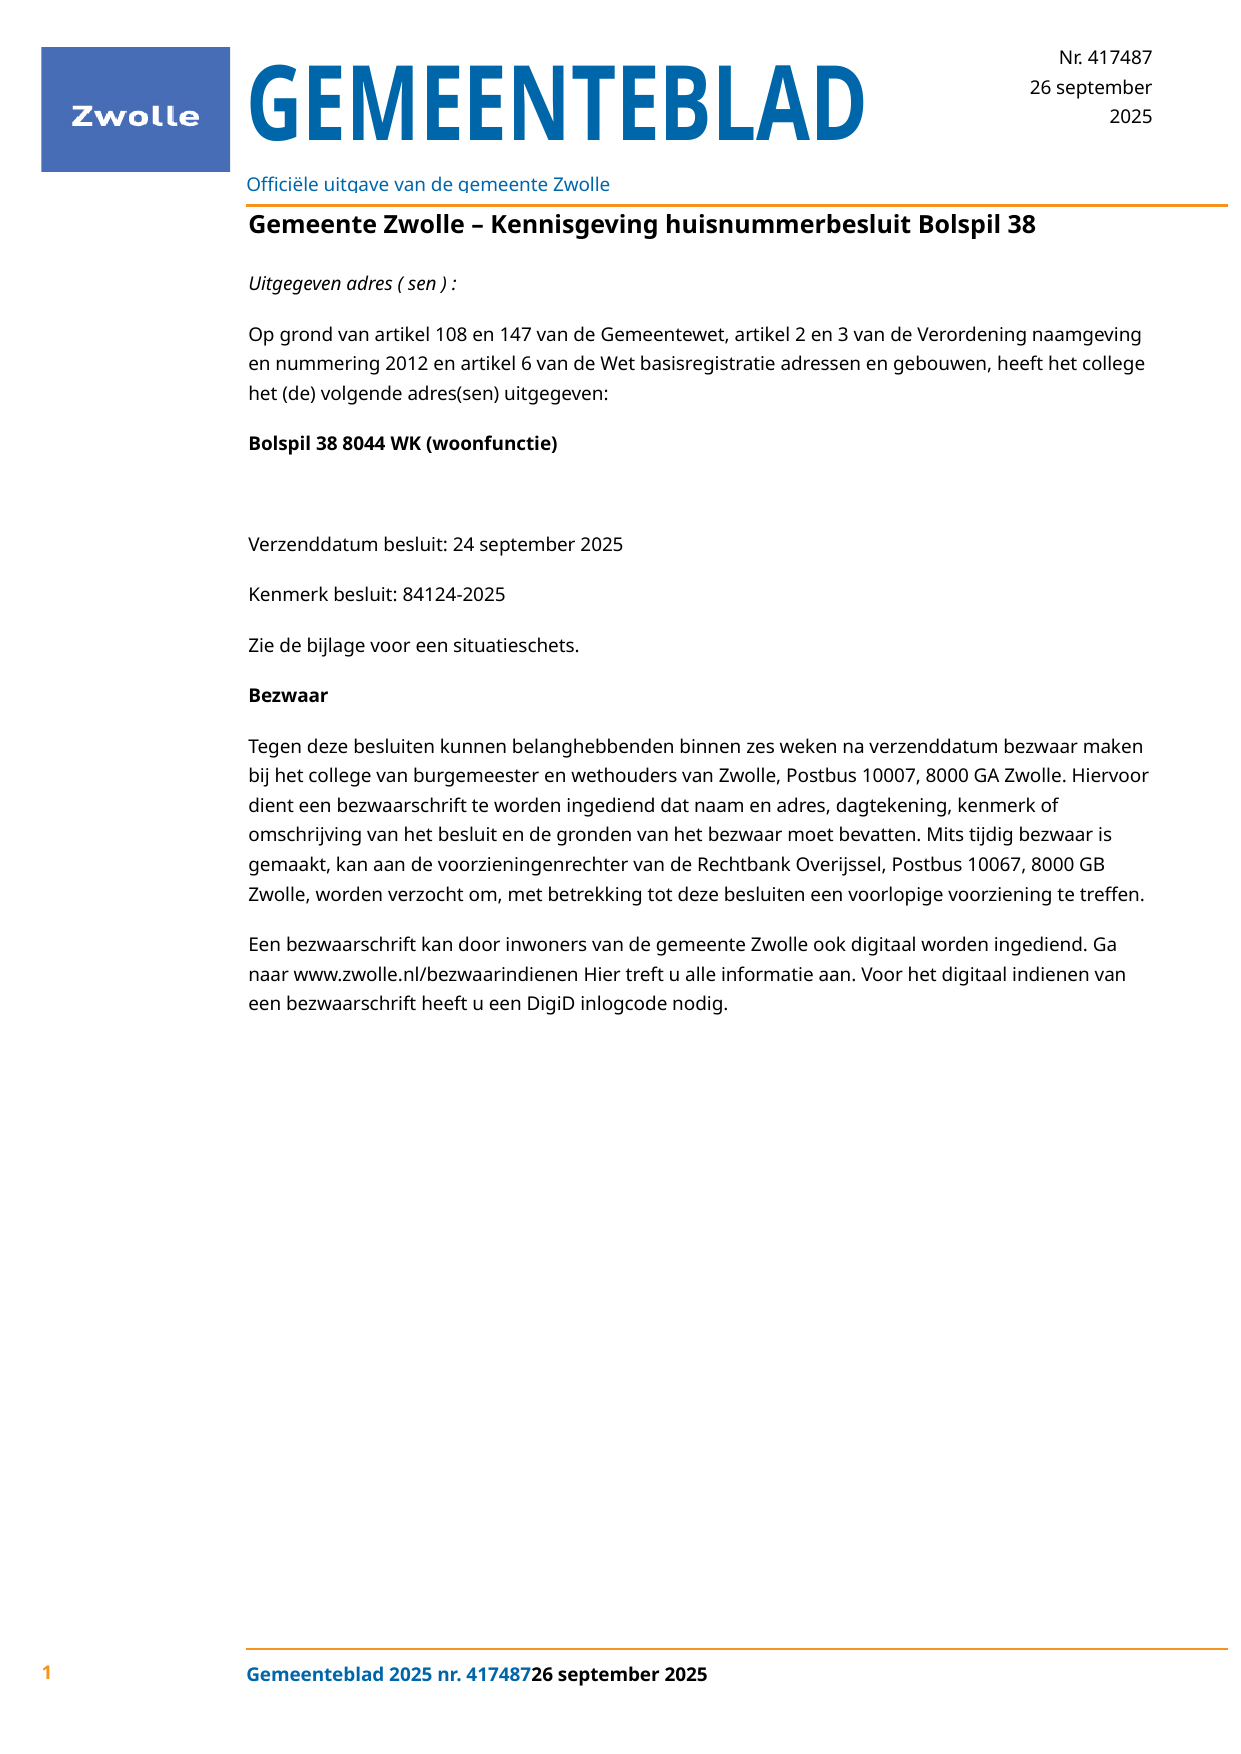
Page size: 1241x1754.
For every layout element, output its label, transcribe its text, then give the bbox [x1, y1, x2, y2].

text Op grond van artikel 108 en 147 van de Gemeentewet, artikel 2 en 3 van de Verordening naamgeving en nummering 2012 en artikel 6 van de Wet basisregistratie adressen en gebouwen, heeft het college het (de) volgende adres(sen) uitgegeven: [248, 321, 1152, 406]
text Kenmerk besluit: 84124-2025 [248, 582, 1152, 607]
text Bolspil 38 8044 WK (woonfunctie) [248, 430, 1152, 456]
text Uitgegeven adres ( sen ) : [248, 270, 1152, 296]
text Tegen deze besluiten kunnen belanghebbenden binnen zes weken na verzenddatum bezwaar maken bij het college van burgemeester en wethouders van Zwolle, Postbus 10007, 8000 GA Zwolle. Hiervoor dient een bezwaarschrift te worden ingediend dat naam en adres, dagtekening, kenmerk of omschrijving van het besluit en de gronden van het bezwaar moet bevatten. Mits tijdig bezwaar is gemaakt, kan aan de voorzieningenrechter van de Rechtbank Overijssel, Postbus 10067, 8000 GB Zwolle, worden verzocht om, met betrekking tot deze besluiten een voorlopige voorziening te treffen. [248, 733, 1152, 906]
text Een bezwaarschrift kan door inwoners van de gemeente Zwolle ook digitaal worden ingediend. Ga naar www.zwolle.nl/bezwaarindienen Hier treft u alle informatie aan. Voor het digitaal indienen van een bezwaarschrift heeft u een DigiD inlogcode nodig. [248, 931, 1152, 1016]
text Bezwaar [248, 682, 1152, 708]
text Verzenddatum besluit: 24 september 2025 [248, 531, 1152, 557]
text Zie de bijlage voor een situatieschets. [248, 632, 1152, 658]
text Gemeente Zwolle – Kennisgeving huisnummerbesluit Bolspil 38 [248, 207, 1152, 241]
picture [41, 47, 231, 172]
